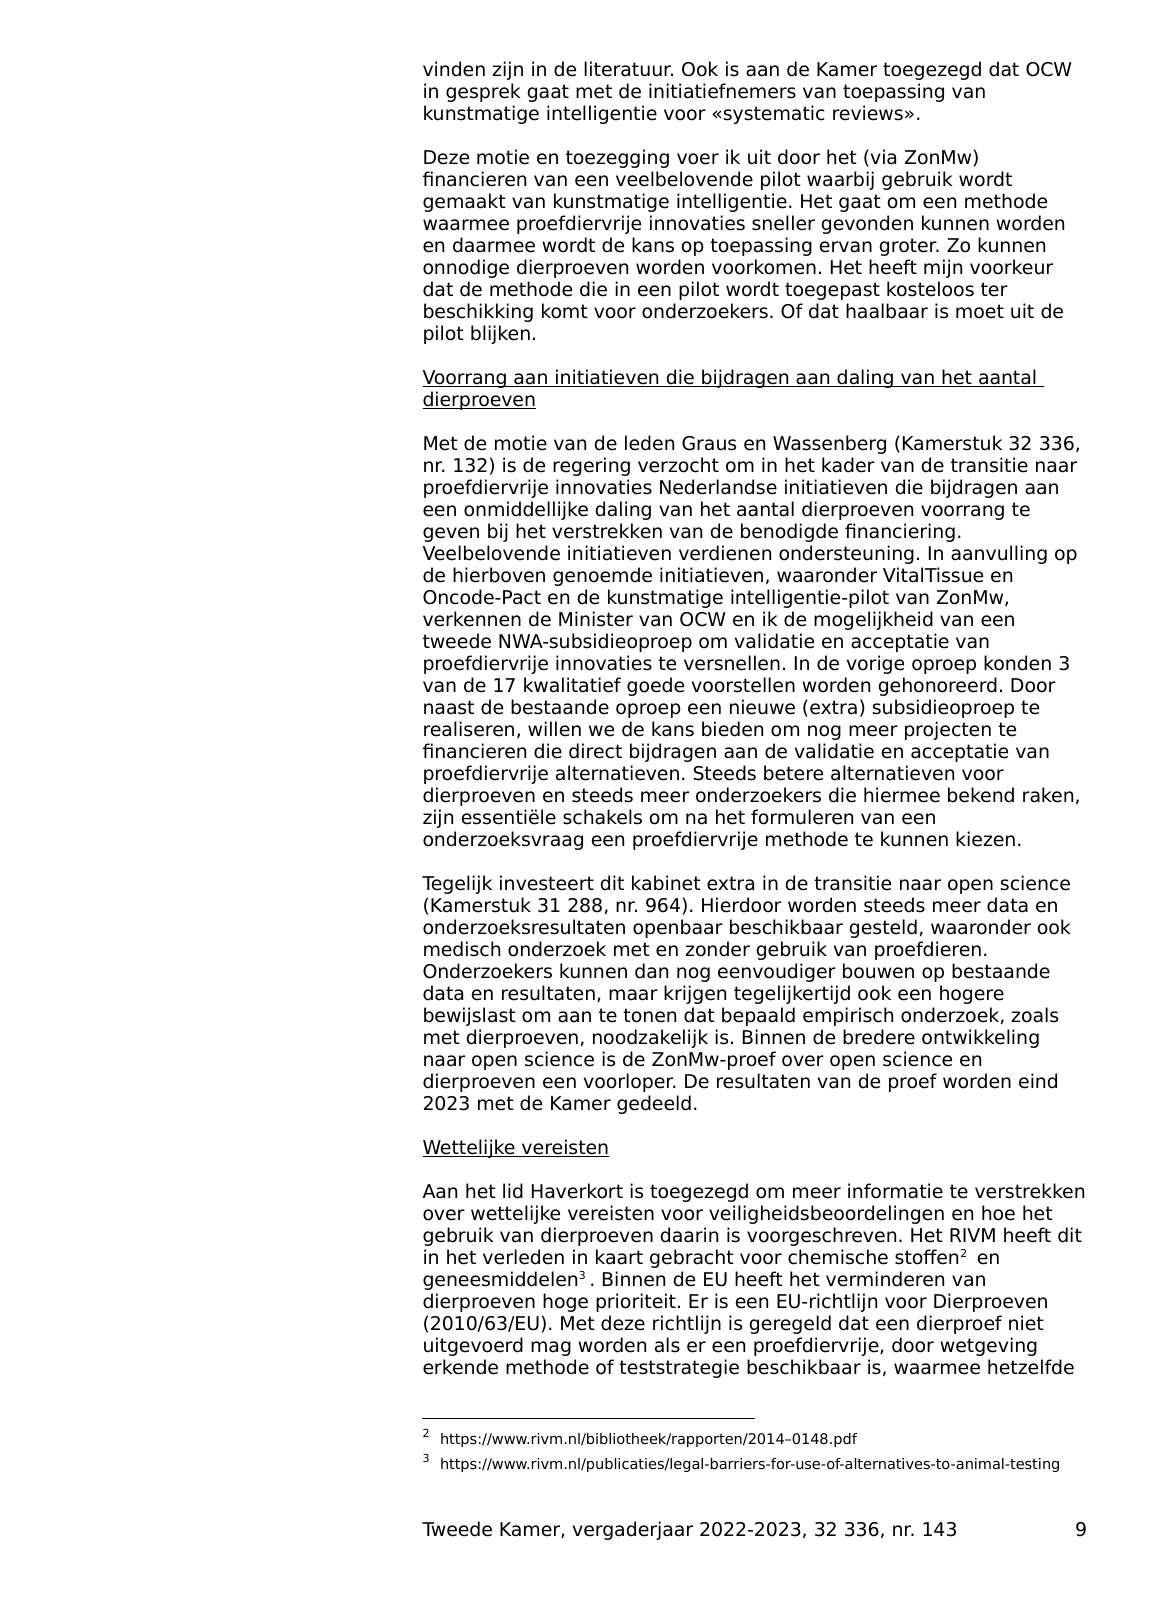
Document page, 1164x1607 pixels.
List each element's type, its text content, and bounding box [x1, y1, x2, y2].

text https://www.rivm.nl/bibliotheek/rapporten/2014–0148.pdf [422, 1427, 1087, 1449]
text Met de motie van de leden Graus en Wassenberg (Kamerstuk 32 336, nr. 132) is de regering verzocht om in het kader van de transitie naar proefdiervrije innovaties Nederlandse initiatieven die bijdragen aan een onmiddellijke daling van het aantal dierproeven voorrang te geven bij het verstrekken van de benodigde financiering. Veelbelovende initiatieven verdienen ondersteuning. In aanvulling op de hierboven genoemde initiatieven, waaronder VitalTissue en Oncode-Pact en de kunstmatige intelligentie-pilot van ZonMw, verkennen de Minister van OCW en ik de mogelijkheid van een tweede NWA-subsidieoproep om validatie en acceptatie van proefdiervrije innovaties te versnellen. In de vorige oproep konden 3 van de 17 kwalitatief goede voorstellen worden gehonoreerd. Door naast de bestaande oproep een nieuwe (extra) subsidieoproep te realiseren, willen we de kans bieden om nog meer projecten te financieren die direct bijdragen aan de validatie en acceptatie van proefdiervrije alternatieven. Steeds betere alternatieven voor dierproeven en steeds meer onderzoekers die hiermee bekend raken, zijn essentiële schakels om na het formuleren van een onderzoeksvraag een proefdiervrije methode te kunnen kiezen. [422, 433, 1087, 851]
subtitle Wettelijke vereisten [422, 1137, 1087, 1159]
subtitle Voorrang aan initiatieven die bijdragen aan daling van het aantal dierproeven [422, 367, 1087, 411]
text https://www.rivm.nl/publicaties/legal-barriers-for-use-of-alternatives-to-animal-testing [422, 1452, 1087, 1474]
text Deze motie en toezegging voer ik uit door het (via ZonMw) financieren van een veelbelovende pilot waarbij gebruik wordt gemaakt van kunstmatige intelligentie. Het gaat om een methode waarmee proefdiervrije innovaties sneller gevonden kunnen worden en daarmee wordt de kans op toepassing ervan groter. Zo kunnen onnodige dierproeven worden voorkomen. Het heeft mijn voorkeur dat de methode die in een pilot wordt toegepast kosteloos ter beschikking komt voor onderzoekers. Of dat haalbaar is moet uit de pilot blijken. [422, 147, 1087, 345]
text Aan het lid Haverkort is toegezegd om meer informatie te verstrekken over wettelijke vereisten voor veiligheidsbeoordelingen en hoe het gebruik van dierproeven daarin is voorgeschreven. Het RIVM heeft dit in het verleden in kaart gebracht voor chemische stoffen en geneesmiddelen. Binnen de EU heeft het verminderen van dierproeven hoge prioriteit. Er is een EU-richtlijn voor Dierproeven (2010/63/EU). Met deze richtlijn is geregeld dat een dierproef niet uitgevoerd mag worden als er een proefdiervrije, door wetgeving erkende methode of teststrategie beschikbaar is, waarmee hetzelfde [422, 1181, 1087, 1379]
text vinden zijn in de literatuur. Ook is aan de Kamer toegezegd dat OCW in gesprek gaat met de initiatiefnemers van toepassing van kunstmatige intelligentie voor «systematic reviews». [422, 59, 1087, 125]
text Tegelijk investeert dit kabinet extra in de transitie naar open science (Kamerstuk 31 288, nr. 964). Hierdoor worden steeds meer data en onderzoeksresultaten openbaar beschikbaar gesteld, waaronder ook medisch onderzoek met en zonder gebruik van proefdieren. Onderzoekers kunnen dan nog eenvoudiger bouwen op bestaande data en resultaten, maar krijgen tegelijkertijd ook een hogere bewijslast om aan te tonen dat bepaald empirisch onderzoek, zoals met dierproeven, noodzakelijk is. Binnen de bredere ontwikkeling naar open science is de ZonMw-proef over open science en dierproeven een voorloper. De resultaten van de proef worden eind 2023 met de Kamer gedeeld. [422, 873, 1087, 1115]
